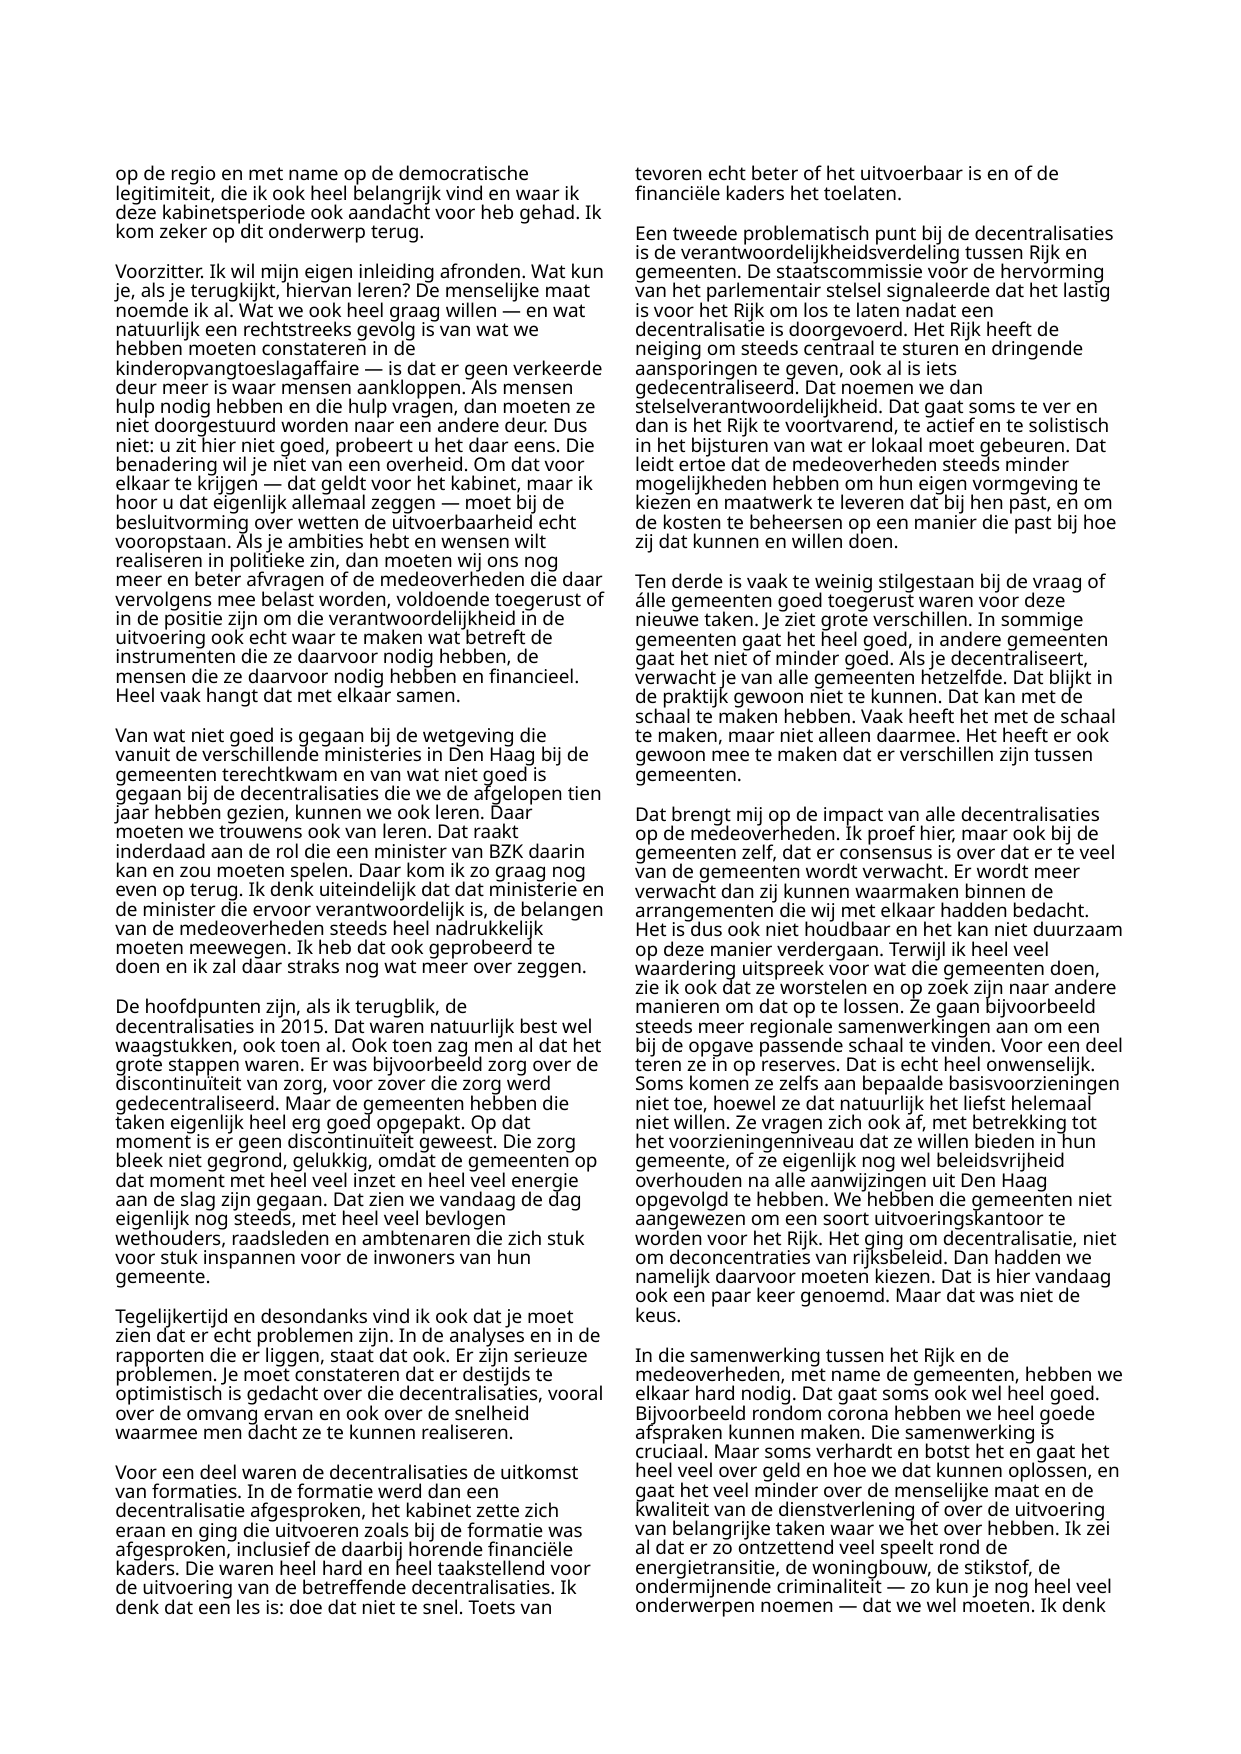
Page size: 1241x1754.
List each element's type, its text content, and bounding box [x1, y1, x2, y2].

text op de regio en met name op de democratische legitimiteit, die ik ook heel belangrijk vind en waar ik deze kabinetsperiode ook aandacht voor heb gehad. Ik kom zeker op dit onderwerp terug. [115, 165, 605, 242]
text tevoren echt beter of het uitvoerbaar is en of de financiële kaders het toelaten. [635, 165, 1125, 204]
text De hoofdpunten zijn, als ik terugblik, de decentralisaties in 2015. Dat waren natuurlijk best wel waagstukken, ook toen al. Ook toen zag men al dat het grote stappen waren. Er was bijvoorbeeld zorg over de discontinuïteit van zorg, voor zover die zorg werd gedecentraliseerd. Maar de gemeenten hebben die taken eigenlijk heel erg goed opgepakt. Op dat moment is er geen discontinuïteit geweest. Die zorg bleek niet gegrond, gelukkig, omdat de gemeenten op dat moment met heel veel inzet en heel veel energie aan de slag zijn gegaan. Dat zien we vandaag de dag eigenlijk nog steeds, met heel veel bevlogen wethouders, raadsleden en ambtenaren die zich stuk voor stuk inspannen voor de inwoners van hun gemeente. [115, 998, 605, 1287]
text Voorzitter. Ik wil mijn eigen inleiding afronden. Wat kun je, als je terugkijkt, hiervan leren? De menselijke maat noemde ik al. Wat we ook heel graag willen — en wat natuurlijk een rechtstreeks gevolg is van wat we hebben moeten constateren in de kinderopvangtoeslagaffaire — is dat er geen verkeerde deur meer is waar mensen aankloppen. Als mensen hulp nodig hebben en die hulp vragen, dan moeten ze niet doorgestuurd worden naar een andere deur. Dus niet: u zit hier niet goed, probeert u het daar eens. Die benadering wil je niet van een overheid. Om dat voor elkaar te krijgen — dat geldt voor het kabinet, maar ik hoor u dat eigenlijk allemaal zeggen — moet bij de besluitvorming over wetten de uitvoerbaarheid echt vooropstaan. Als je ambities hebt en wensen wilt realiseren in politieke zin, dan moeten wij ons nog meer en beter afvragen of de medeoverheden die daar vervolgens mee belast worden, voldoende toegerust of in de positie zijn om die verantwoordelijkheid in de uitvoering ook echt waar te maken wat betreft de instrumenten die ze daarvoor nodig hebben, de mensen die ze daarvoor nodig hebben en financieel. Heel vaak hangt dat met elkaar samen. [115, 263, 605, 706]
text Voor een deel waren de decentralisaties de uitkomst van formaties. In de formatie werd dan een decentralisatie afgesproken, het kabinet zette zich eraan en ging die uitvoeren zoals bij de formatie was afgesproken, inclusief de daarbij horende financiële kaders. Die waren heel hard en heel taakstellend voor de uitvoering van de betreffende decentralisaties. Ik denk dat een les is: doe dat niet te snel. Toets van [115, 1464, 605, 1618]
text In die samenwerking tussen het Rijk en de medeoverheden, met name de gemeenten, hebben we elkaar hard nodig. Dat gaat soms ook wel heel goed. Bijvoorbeeld rondom corona hebben we heel goede afspraken kunnen maken. Die samenwerking is cruciaal. Maar soms verhardt en botst het en gaat het heel veel over geld en hoe we dat kunnen oplossen, en gaat het veel minder over de menselijke maat en de kwaliteit van de dienstverlening of over de uitvoering van belangrijke taken waar we het over hebben. Ik zei al dat er zo ontzettend veel speelt rond de energietransitie, de woningbouw, de stikstof, de ondermijnende criminaliteit — zo kun je nog heel veel onderwerpen noemen — dat we wel moeten. Ik denk [635, 1347, 1125, 1616]
text Van wat niet goed is gegaan bij de wetgeving die vanuit de verschillende ministeries in Den Haag bij de gemeenten terechtkwam en van wat niet goed is gegaan bij de decentralisaties die we de afgelopen tien jaar hebben gezien, kunnen we ook leren. Daar moeten we trouwens ook van leren. Dat raakt inderdaad aan de rol die een minister van BZK daarin kan en zou moeten spelen. Daar kom ik zo graag nog even op terug. Ik denk uiteindelijk dat dat ministerie en de minister die ervoor verantwoordelijk is, de belangen van de medeoverheden steeds heel nadrukkelijk moeten meewegen. Ik heb dat ook geprobeerd te doen en ik zal daar straks nog wat meer over zeggen. [115, 727, 605, 978]
text Tegelijkertijd en desondanks vind ik ook dat je moet zien dat er echt problemen zijn. In de analyses en in de rapporten die er liggen, staat dat ook. Er zijn serieuze problemen. Je moet constateren dat er destijds te optimistisch is gedacht over die decentralisaties, vooral over de omvang ervan en ook over de snelheid waarmee men dacht ze te kunnen realiseren. [115, 1308, 605, 1443]
text Ten derde is vaak te weinig stilgestaan bij de vraag of álle gemeenten goed toegerust waren voor deze nieuwe taken. Je ziet grote verschillen. In sommige gemeenten gaat het heel goed, in andere gemeenten gaat het niet of minder goed. Als je decentraliseert, verwacht je van alle gemeenten hetzelfde. Dat blijkt in de praktijk gewoon niet te kunnen. Dat kan met de schaal te maken hebben. Vaak heeft het met de schaal te maken, maar niet alleen daarmee. Het heeft er ook gewoon mee te maken dat er verschillen zijn tussen gemeenten. [635, 573, 1125, 785]
text Een tweede problematisch punt bij de decentralisaties is de verantwoordelijkheidsverdeling tussen Rijk en gemeenten. De staatscommissie voor de hervorming van het parlementair stelsel signaleerde dat het lastig is voor het Rijk om los te laten nadat een decentralisatie is doorgevoerd. Het Rijk heeft de neiging om steeds centraal te sturen en dringende aansporingen te geven, ook al is iets gedecentraliseerd. Dat noemen we dan stelselverantwoordelijkheid. Dat gaat soms te ver en dan is het Rijk te voortvarend, te actief en te solistisch in het bijsturen van wat er lokaal moet gebeuren. Dat leidt ertoe dat de medeoverheden steeds minder mogelijkheden hebben om hun eigen vormgeving te kiezen en maatwerk te leveren dat bij hen past, en om de kosten te beheersen op een manier die past bij hoe zij dat kunnen en willen doen. [635, 224, 1125, 552]
text Dat brengt mij op de impact van alle decentralisaties op de medeoverheden. Ik proef hier, maar ook bij de gemeenten zelf, dat er consensus is over dat er te veel van de gemeenten wordt verwacht. Er wordt meer verwacht dan zij kunnen waarmaken binnen de arrangementen die wij met elkaar hadden bedacht. Het is dus ook niet houdbaar en het kan niet duurzaam op deze manier verdergaan. Terwijl ik heel veel waardering uitspreek voor wat die gemeenten doen, zie ik ook dat ze worstelen en op zoek zijn naar andere manieren om dat op te lossen. Ze gaan bijvoorbeeld steeds meer regionale samenwerkingen aan om een bij de opgave passende schaal te vinden. Voor een deel teren ze in op reserves. Dat is echt heel onwenselijk. Soms komen ze zelfs aan bepaalde basisvoorzieningen niet toe, hoewel ze dat natuurlijk het liefst helemaal niet willen. Ze vragen zich ook af, met betrekking tot het voorzieningenniveau dat ze willen bieden in hun gemeente, of ze eigenlijk nog wel beleidsvrijheid overhouden na alle aanwijzingen uit Den Haag opgevolgd te hebben. We hebben die gemeenten niet aangewezen om een soort uitvoeringskantoor te worden voor het Rijk. Het ging om decentralisatie, niet om deconcentraties van rijksbeleid. Dan hadden we namelijk daarvoor moeten kiezen. Dat is hier vandaag ook een paar keer genoemd. Maar dat was niet de keus. [635, 806, 1125, 1326]
